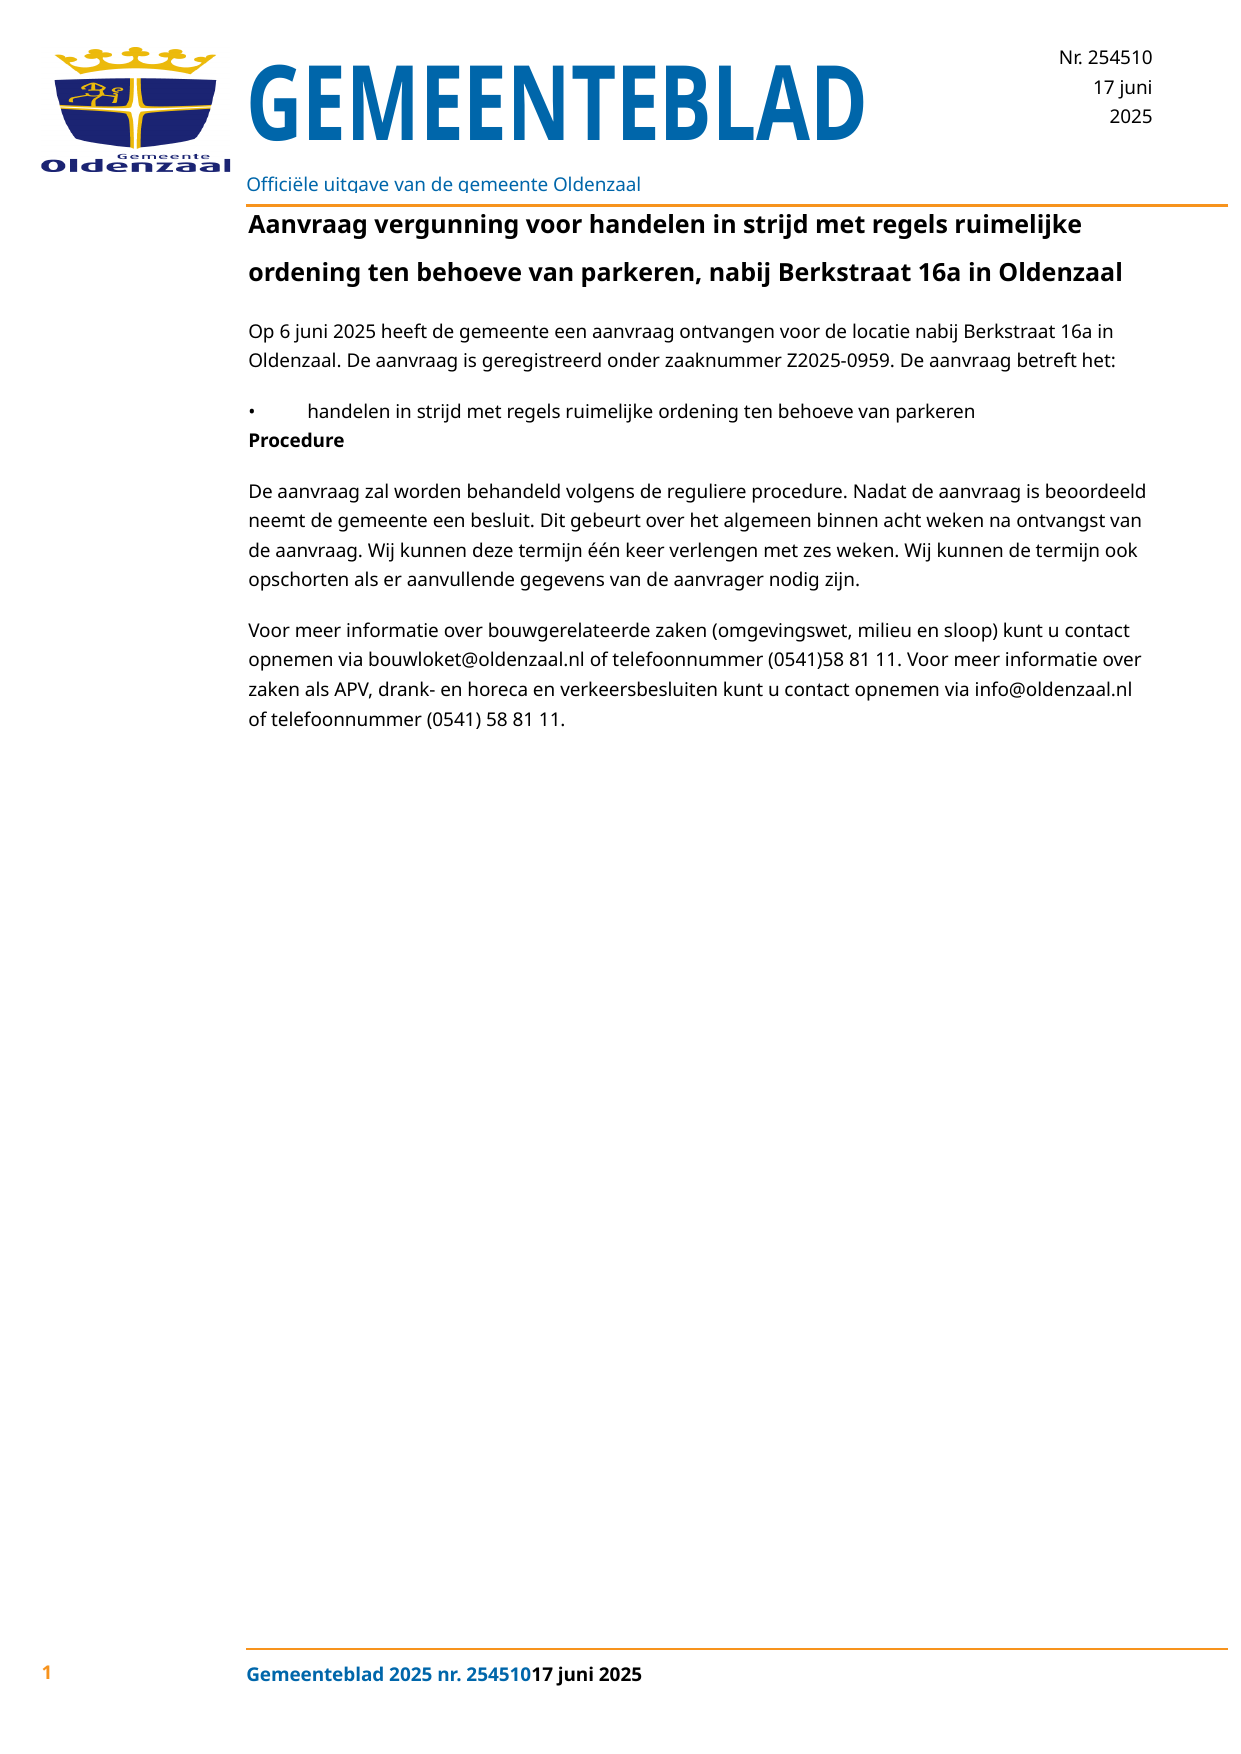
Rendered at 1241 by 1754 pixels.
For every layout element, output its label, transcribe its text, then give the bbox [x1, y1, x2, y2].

text Procedure [248, 427, 1152, 453]
text Aanvraag vergunning voor handelen in strijd met regels ruimelijke ordening ten behoeve van parkeren, nabij Berkstraat 16a in Oldenzaal [248, 207, 1152, 288]
text Voor meer informatie over bouwgerelateerde zaken (omgevingswet, milieu en sloop) kunt u contact opnemen via bouwloket@oldenzaal.nl of telefoonnummer (0541)58 81 11. Voor meer informatie over zaken als APV, drank- en horeca en verkeersbesluiten kunt u contact opnemen via info@oldenzaal.nl of telefoonnummer (0541) 58 81 11. [248, 617, 1152, 732]
picture [41, 47, 231, 172]
list handelen in strijd met regels ruimelijke ordening ten behoeve van parkeren [248, 398, 1152, 424]
text Op 6 juni 2025 heeft de gemeente een aanvraag ontvangen voor de locatie nabij Berkstraat 16a in Oldenzaal. De aanvraag is geregistreerd onder zaaknummer Z2025-0959. De aanvraag betreft het: [248, 318, 1152, 373]
text De aanvraag zal worden behandeld volgens de reguliere procedure. Nadat de aanvraag is beoordeeld neemt de gemeente een besluit. Dit gebeurt over het algemeen binnen acht weken na ontvangst van de aanvraag. Wij kunnen deze termijn één keer verlengen met zes weken. Wij kunnen de termijn ook opschorten als er aanvullende gegevens van de aanvrager nodig zijn. [248, 478, 1152, 592]
